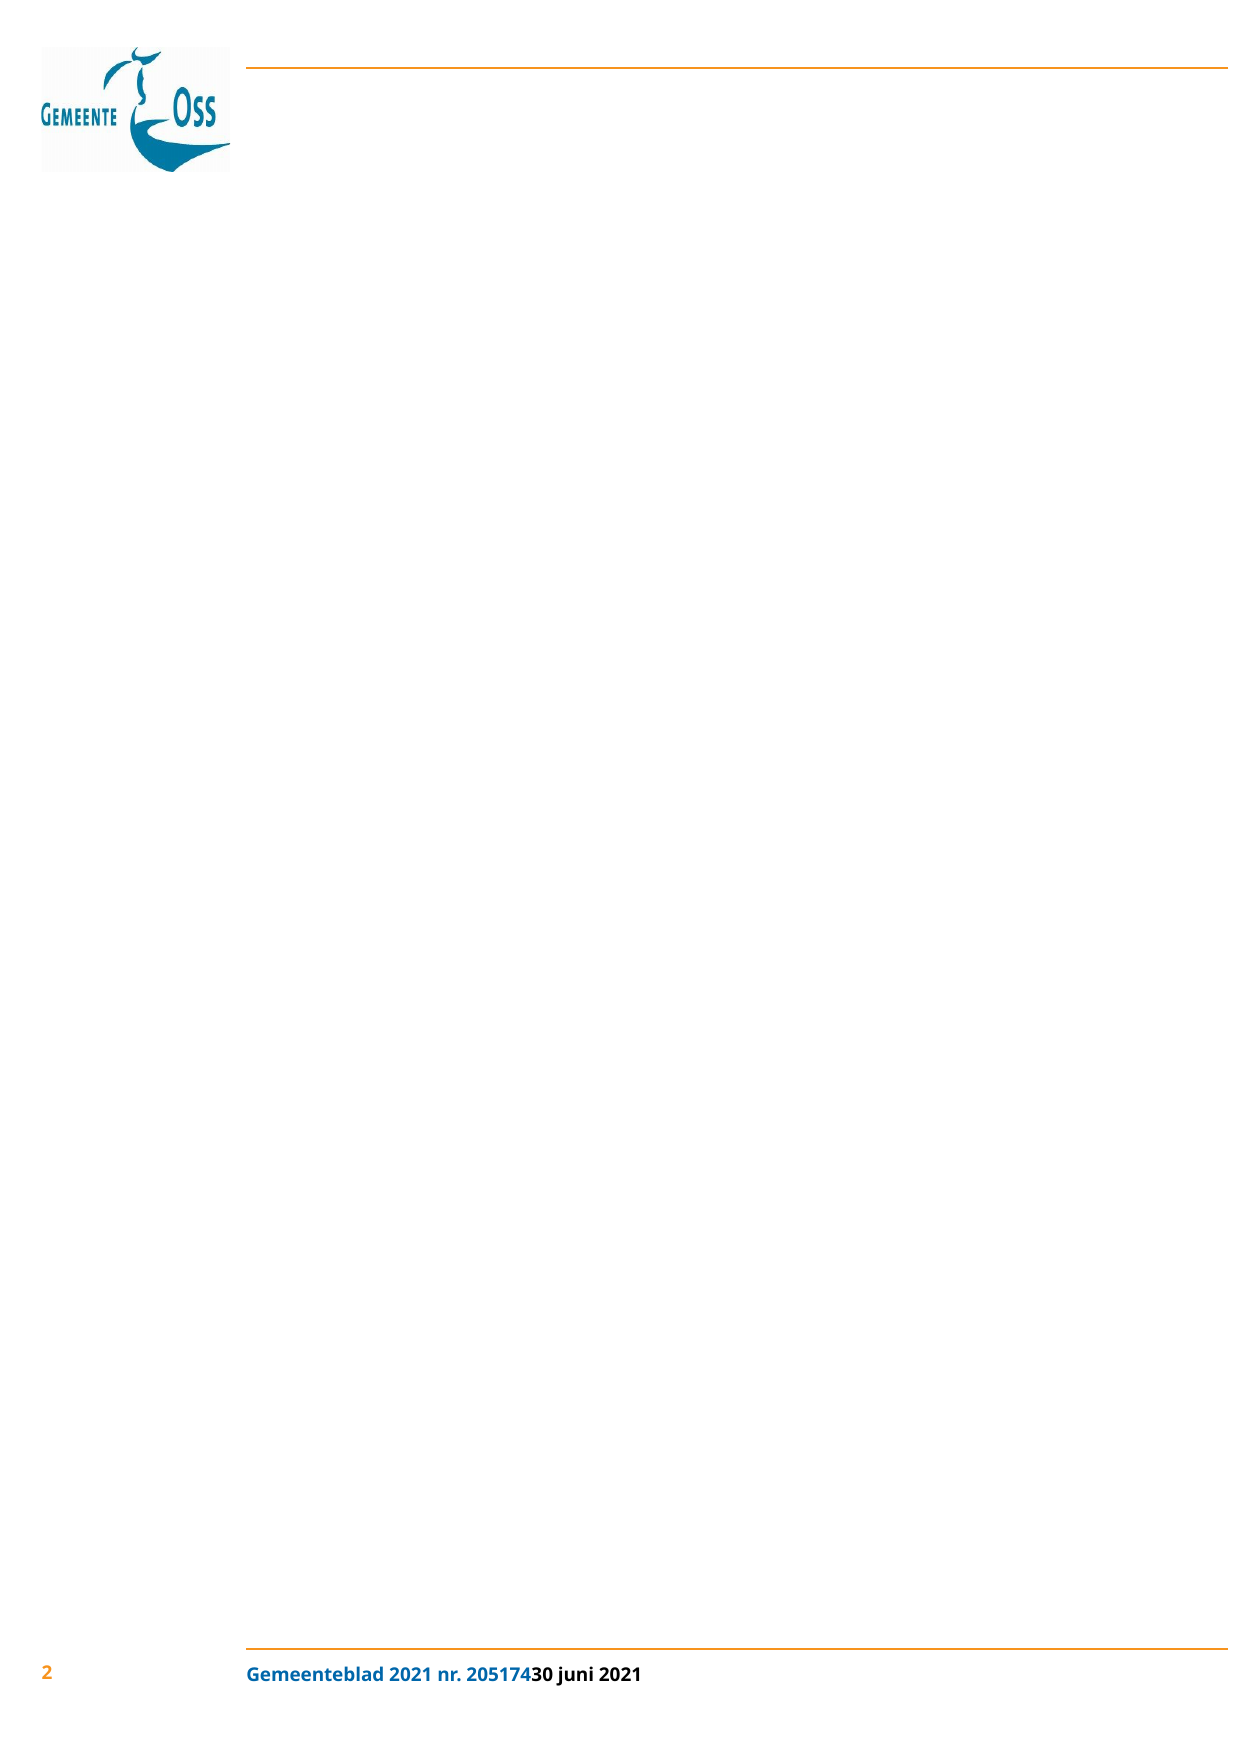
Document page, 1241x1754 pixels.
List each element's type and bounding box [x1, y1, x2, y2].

picture [41, 47, 231, 172]
